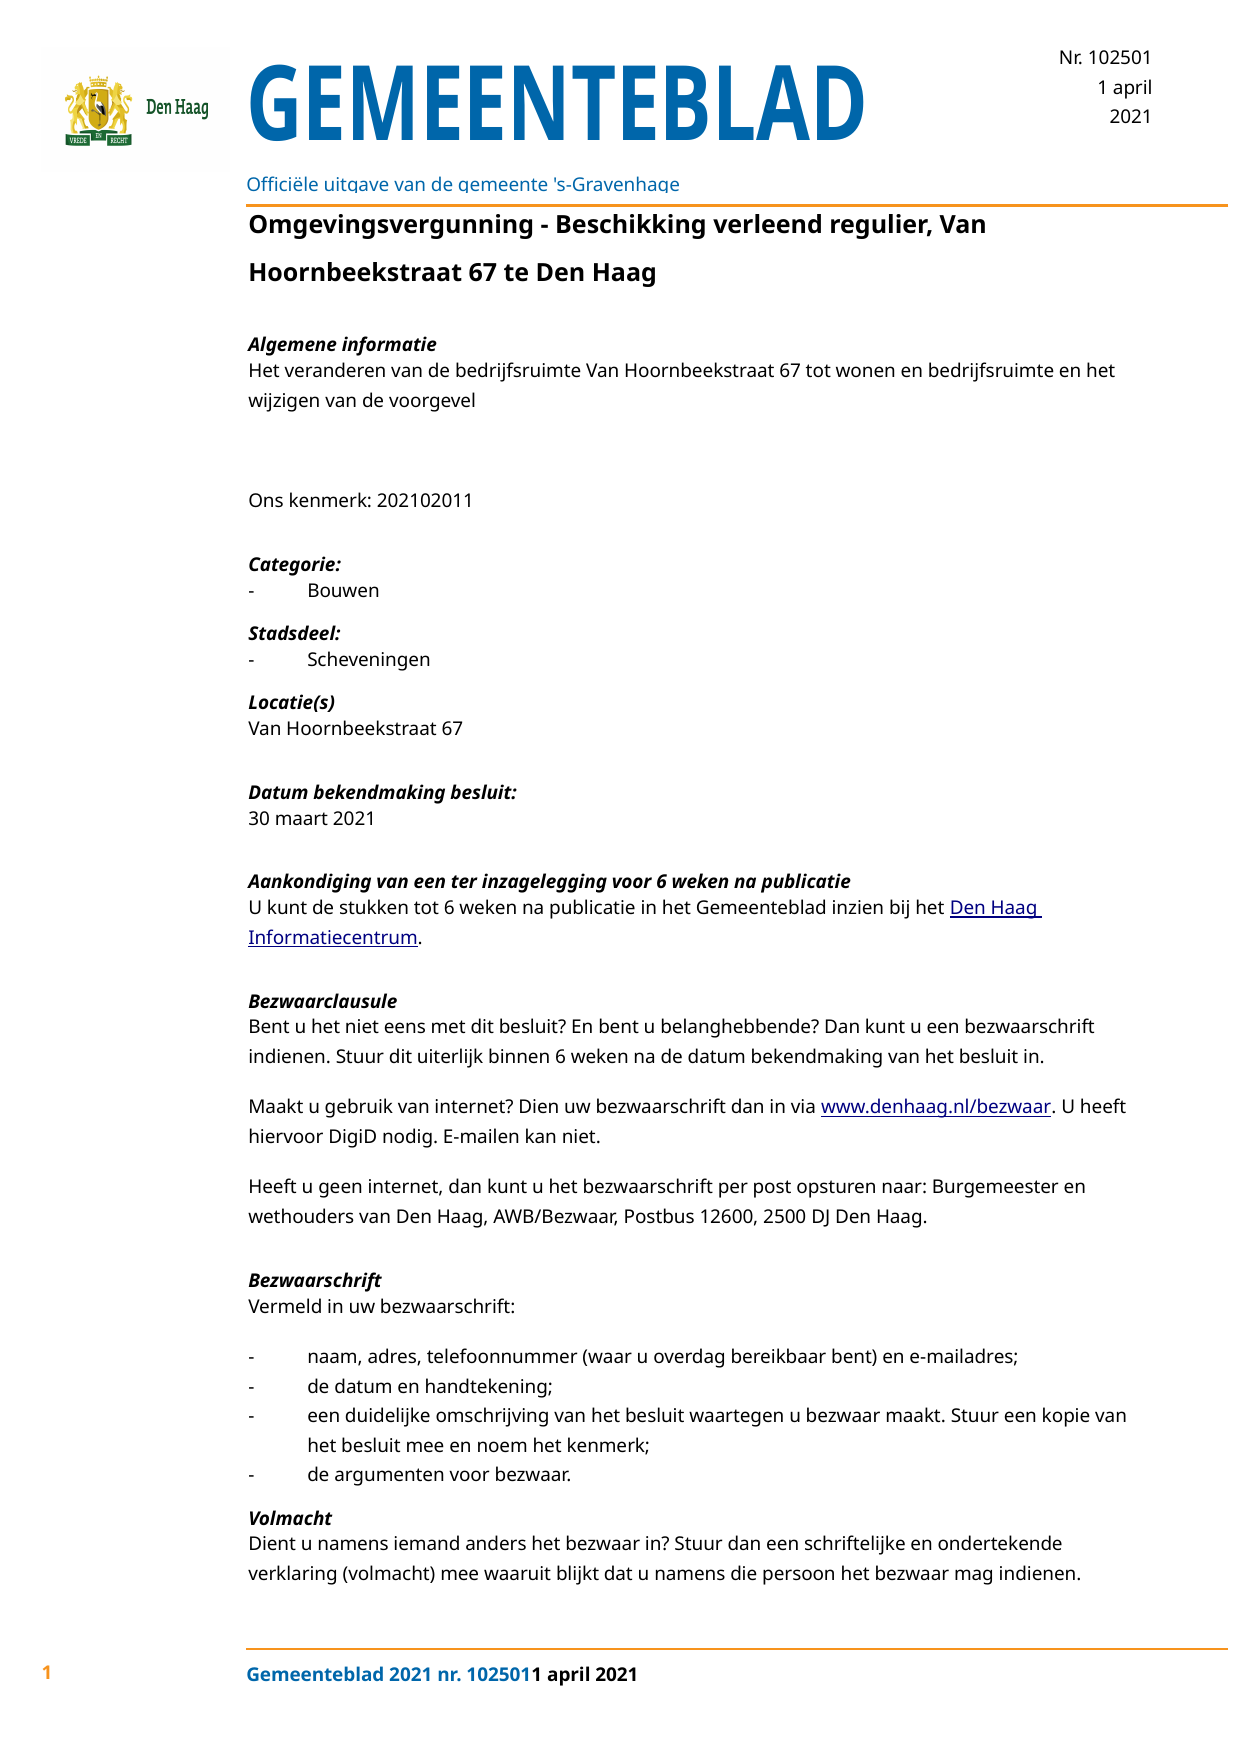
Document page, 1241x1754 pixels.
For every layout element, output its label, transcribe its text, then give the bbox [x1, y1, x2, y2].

text Locatie(s) [248, 689, 1152, 715]
text Datum bekendmaking besluit: [248, 779, 1152, 805]
text Ons kenmerk: 202102011 [248, 488, 1152, 513]
text Omgevingsvergunning - Beschikking verleend regulier, Van Hoornbeekstraat 67 te Den Haag [248, 207, 1152, 288]
text Dient u namens iemand anders het bezwaar in? Stuur dan een schriftelijke en ondertekende verklaring (volmacht) mee waaruit blijkt dat u namens die persoon het bezwaar mag indienen. [248, 1531, 1152, 1586]
text Stadsdeel: [248, 620, 1152, 646]
text Categorie: [248, 552, 1152, 577]
list de datum en handtekening; [248, 1373, 1152, 1399]
text Bezwaarschrift [248, 1267, 1152, 1293]
text U kunt de stukken tot 6 weken na publicatie in het Gemeenteblad inzien bij het Den Haag Informatiecentrum. [248, 894, 1152, 950]
text Bezwaarclausule [248, 988, 1152, 1014]
list de argumenten voor bezwaar. [248, 1462, 1152, 1487]
text Van Hoornbeekstraat 67 [248, 715, 1152, 741]
text Heeft u geen internet, dan kunt u het bezwaarschrift per post opsturen naar: Burgemeester en wethouders van Den Haag, AWB/Bezwaar, Postbus 12600, 2500 DJ Den Haag. [248, 1174, 1152, 1229]
text Bent u het niet eens met dit besluit? En bent u belanghebbende? Dan kunt u een bezwaarschrift indienen. Stuur dit uiterlijk binnen 6 weken na de datum bekendmaking van het besluit in. [248, 1014, 1152, 1069]
text Algemene informatie [248, 331, 1152, 357]
list Bouwen [248, 577, 1152, 603]
list naam, adres, telefoonnummer (waar u overdag bereikbaar bent) en e-mailadres; [248, 1343, 1152, 1369]
text Het veranderen van de bedrijfsruimte Van Hoornbeekstraat 67 tot wonen en bedrijfsruimte en het wijzigen van de voorgevel [248, 357, 1152, 412]
text Aankondiging van een ter inzagelegging voor 6 weken na publicatie [248, 869, 1152, 894]
text 30 maart 2021 [248, 805, 1152, 830]
picture [41, 47, 231, 172]
list Scheveningen [248, 646, 1152, 672]
text Vermeld in uw bezwaarschrift: [248, 1293, 1152, 1319]
text Volmacht [248, 1505, 1152, 1531]
text Maakt u gebruik van internet? Dien uw bezwaarschrift dan in via www.denhaag.nl/bezwaar. U heeft hiervoor DigiD nodig. E-mailen kan niet. [248, 1094, 1152, 1149]
list een duidelijke omschrijving van het besluit waartegen u bezwaar maakt. Stuur een kopie van het besluit mee en noem het kenmerk; [248, 1402, 1152, 1458]
